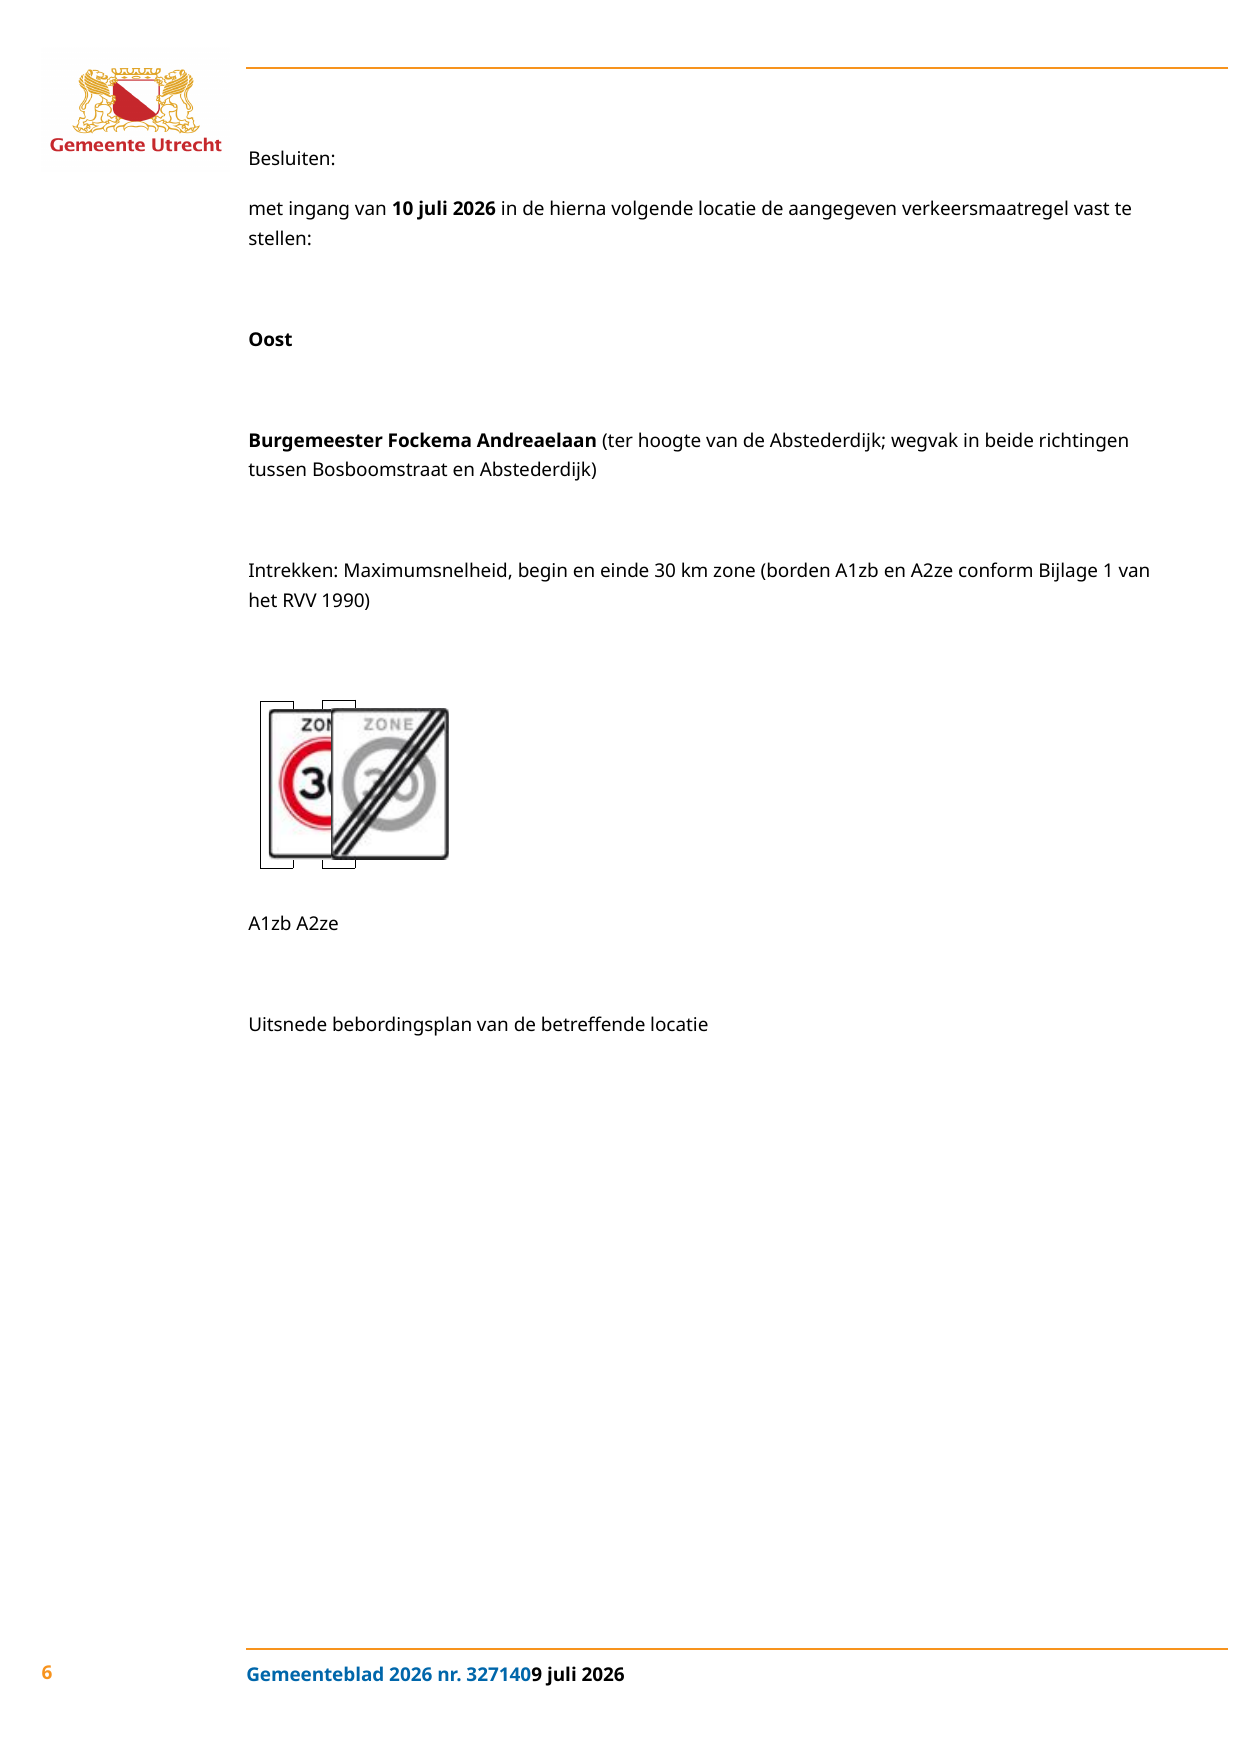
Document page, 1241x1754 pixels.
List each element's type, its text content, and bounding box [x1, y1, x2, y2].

text Intrekken: Maximumsnelheid, begin en einde 30 km zone (borden A1zb en A2ze conform Bijlage 1 van het RVV 1990) [248, 557, 1152, 613]
text Besluiten: [248, 145, 1152, 171]
text Oost [248, 326, 1152, 352]
text met ingang van 10 juli 2026 in de hierna volgende locatie de aangegeven verkeersmaatregel vast te stellen: [248, 196, 1152, 251]
text Uitsnede bebordingsplan van de betreffende locatie [248, 1011, 1152, 1037]
text Burgemeester Fockema Andreaelaan (ter hoogte van de Abstederdijk; wegvak in beide richtingen tussen Bosboomstraat en Abstederdijk) [248, 427, 1152, 482]
picture [41, 47, 231, 172]
picture [268, 708, 449, 860]
text A1zb A2ze [248, 910, 1152, 936]
